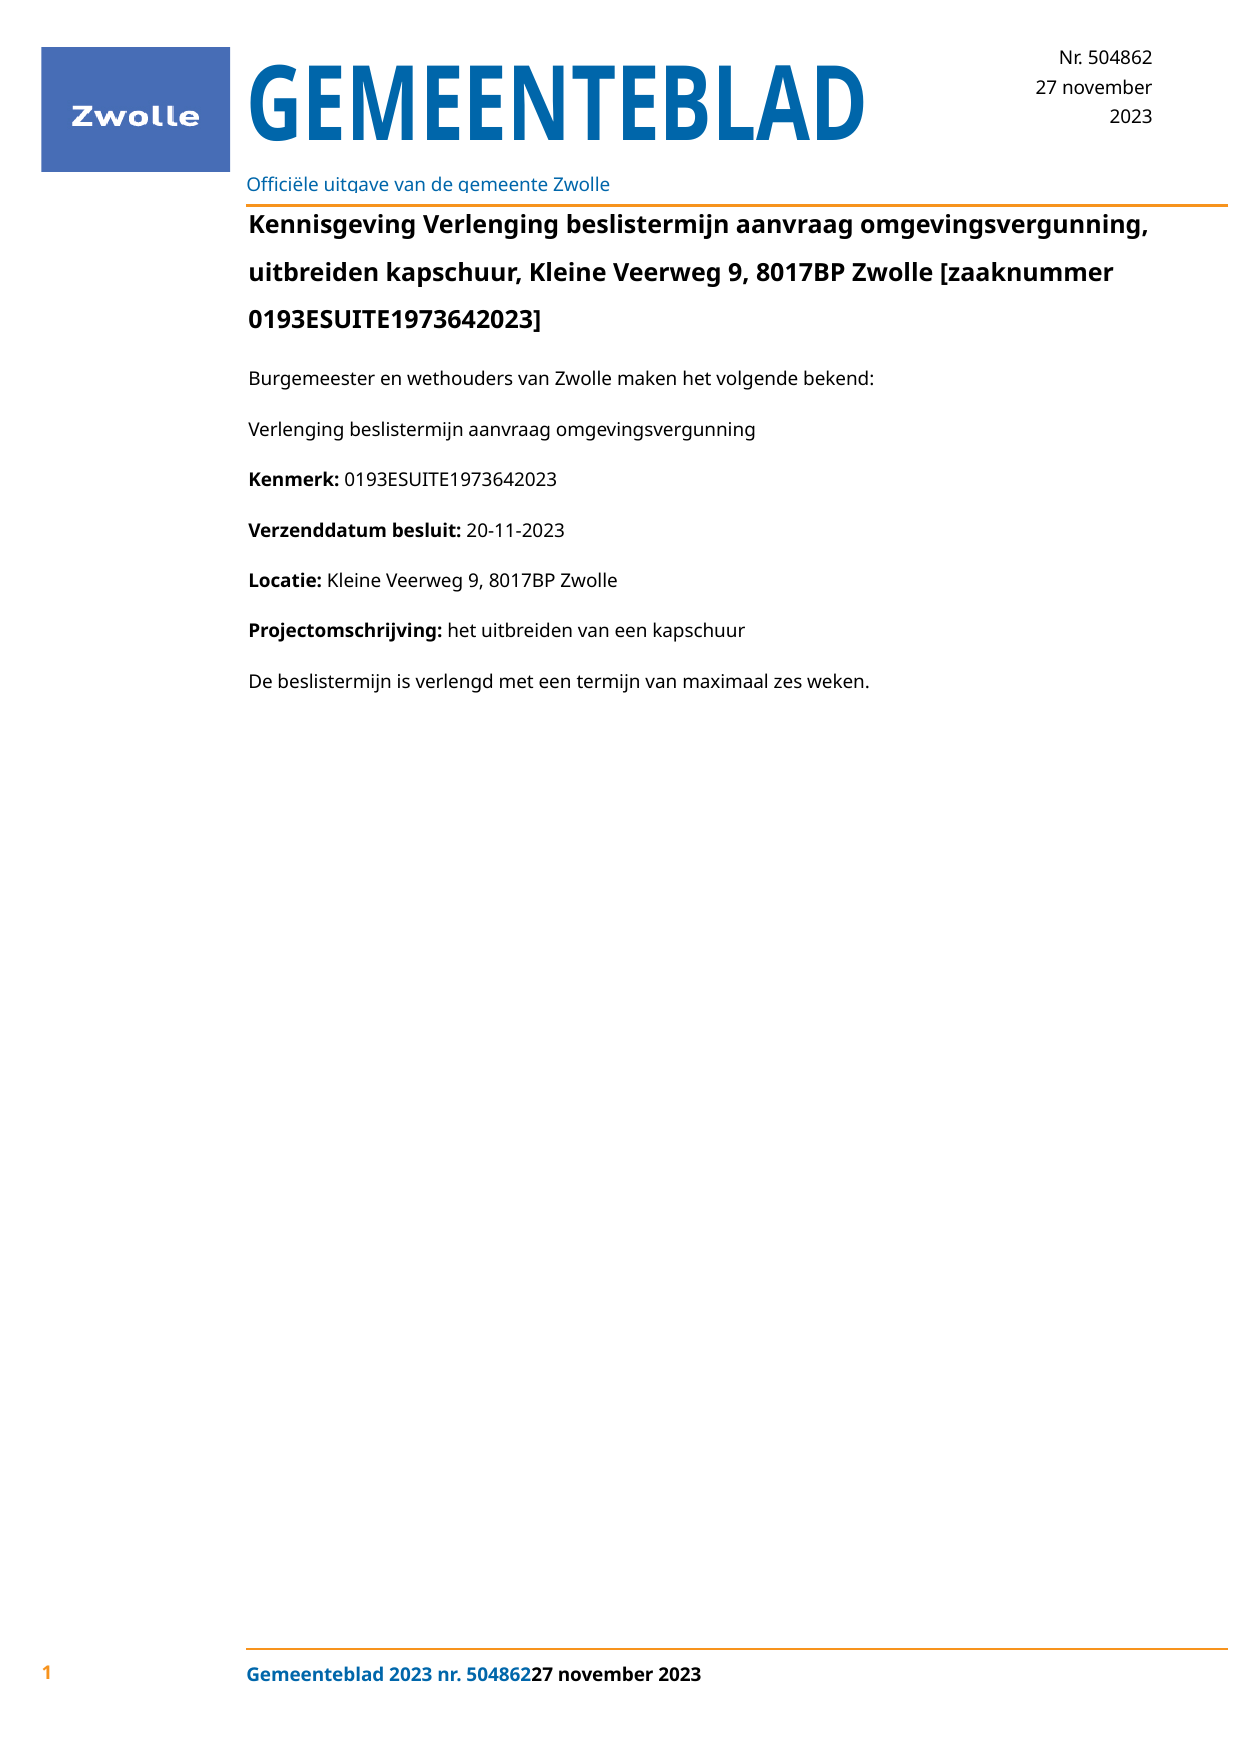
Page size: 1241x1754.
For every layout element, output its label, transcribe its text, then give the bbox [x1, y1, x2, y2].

picture [41, 47, 231, 172]
text Verlenging beslistermijn aanvraag omgevingsvergunning [248, 416, 1152, 442]
text Projectomschrijving: het uitbreiden van een kapschuur [248, 618, 1152, 643]
text Kennisgeving Verlenging beslistermijn aanvraag omgevingsvergunning, uitbreiden kapschuur, Kleine Veerweg 9, 8017BP Zwolle [zaaknummer 0193ESUITE1973642023] [248, 207, 1152, 336]
text Kenmerk: 0193ESUITE1973642023 [248, 466, 1152, 492]
text Verzenddatum besluit: 20-11-2023 [248, 517, 1152, 542]
text De beslistermijn is verlengd met een termijn van maximaal zes weken. [248, 668, 1152, 694]
text Burgemeester en wethouders van Zwolle maken het volgende bekend: [248, 366, 1152, 391]
text Locatie: Kleine Veerweg 9, 8017BP Zwolle [248, 567, 1152, 593]
